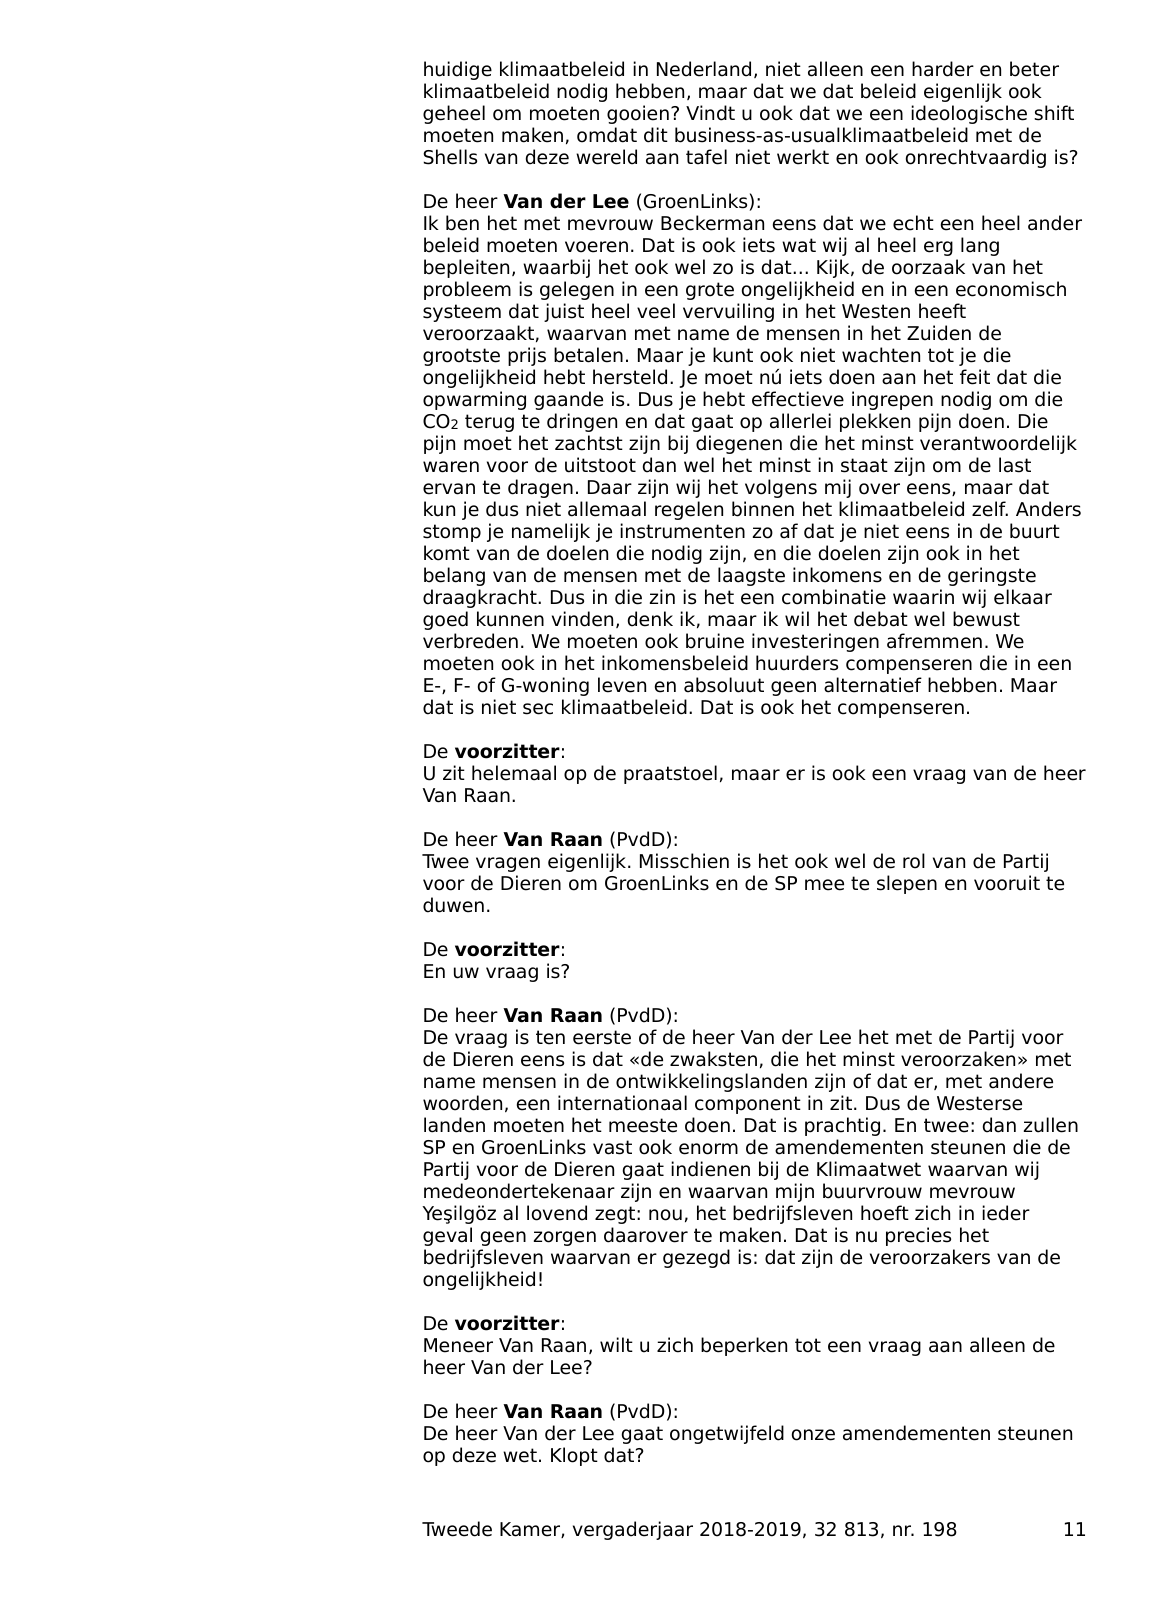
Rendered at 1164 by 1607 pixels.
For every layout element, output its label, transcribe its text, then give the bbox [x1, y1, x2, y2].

text huidige klimaatbeleid in Nederland, niet alleen een harder en beter klimaatbeleid nodig hebben, maar dat we dat beleid eigenlijk ook geheel om moeten gooien? Vindt u ook dat we een ideologische shift moeten maken, omdat dit business-as-usualklimaatbeleid met de Shells van deze wereld aan tafel niet werkt en ook onrechtvaardig is? [422, 59, 1087, 169]
text De heer Van der Lee (GroenLinks): [422, 191, 1087, 213]
text De voorzitter: [422, 939, 1087, 961]
text De heer Van der Lee gaat ongetwijfeld onze amendementen steunen op deze wet. Klopt dat? [422, 1423, 1087, 1467]
text Ik ben het met mevrouw Beckerman eens dat we echt een heel ander beleid moeten voeren. Dat is ook iets wat wij al heel erg lang bepleiten, waarbij het ook wel zo is dat... Kijk, de oorzaak van het probleem is gelegen in een grote ongelijkheid en in een economisch systeem dat juist heel veel vervuiling in het Westen heeft veroorzaakt, waarvan met name de mensen in het Zuiden de grootste prijs betalen. Maar je kunt ook niet wachten tot je die ongelijkheid hebt hersteld. Je moet nú iets doen aan het feit dat die opwarming gaande is. Dus je hebt effectieve ingrepen nodig om die CO2 terug te dringen en dat gaat op allerlei plekken pijn doen. Die pijn moet het zachtst zijn bij diegenen die het minst verantwoordelijk waren voor de uitstoot dan wel het minst in staat zijn om de last ervan te dragen. Daar zijn wij het volgens mij over eens, maar dat kun je dus niet allemaal regelen binnen het klimaatbeleid zelf. Anders stomp je namelijk je instrumenten zo af dat je niet eens in de buurt komt van de doelen die nodig zijn, en die doelen zijn ook in het belang van de mensen met de laagste inkomens en de geringste draagkracht. Dus in die zin is het een combinatie waarin wij elkaar goed kunnen vinden, denk ik, maar ik wil het debat wel bewust verbreden. We moeten ook bruine investeringen afremmen. We moeten ook in het inkomensbeleid huurders compenseren die in een E-, F- of G-woning leven en absoluut geen alternatief hebben. Maar dat is niet sec klimaatbeleid. Dat is ook het compenseren. [422, 213, 1087, 719]
text En uw vraag is? [422, 961, 1087, 983]
text De voorzitter: [422, 1313, 1087, 1335]
text U zit helemaal op de praatstoel, maar er is ook een vraag van de heer Van Raan. [422, 763, 1087, 807]
text De heer Van Raan (PvdD): [422, 829, 1087, 851]
text De vraag is ten eerste of de heer Van der Lee het met de Partij voor de Dieren eens is dat «de zwaksten, die het minst veroorzaken» met name mensen in de ontwikkelingslanden zijn of dat er, met andere woorden, een internationaal component in zit. Dus de Westerse landen moeten het meeste doen. Dat is prachtig. En twee: dan zullen SP en GroenLinks vast ook enorm de amendementen steunen die de Partij voor de Dieren gaat indienen bij de Klimaatwet waarvan wij medeondertekenaar zijn en waarvan mijn buurvrouw mevrouw Yeşilgöz al lovend zegt: nou, het bedrijfsleven hoeft zich in ieder geval geen zorgen daarover te maken. Dat is nu precies het bedrijfsleven waarvan er gezegd is: dat zijn de veroorzakers van de ongelijkheid! [422, 1027, 1087, 1291]
text Twee vragen eigenlijk. Misschien is het ook wel de rol van de Partij voor de Dieren om GroenLinks en de SP mee te slepen en vooruit te duwen. [422, 851, 1087, 917]
text De heer Van Raan (PvdD): [422, 1005, 1087, 1027]
text Meneer Van Raan, wilt u zich beperken tot een vraag aan alleen de heer Van der Lee? [422, 1335, 1087, 1379]
text De heer Van Raan (PvdD): [422, 1401, 1087, 1423]
text De voorzitter: [422, 741, 1087, 763]
